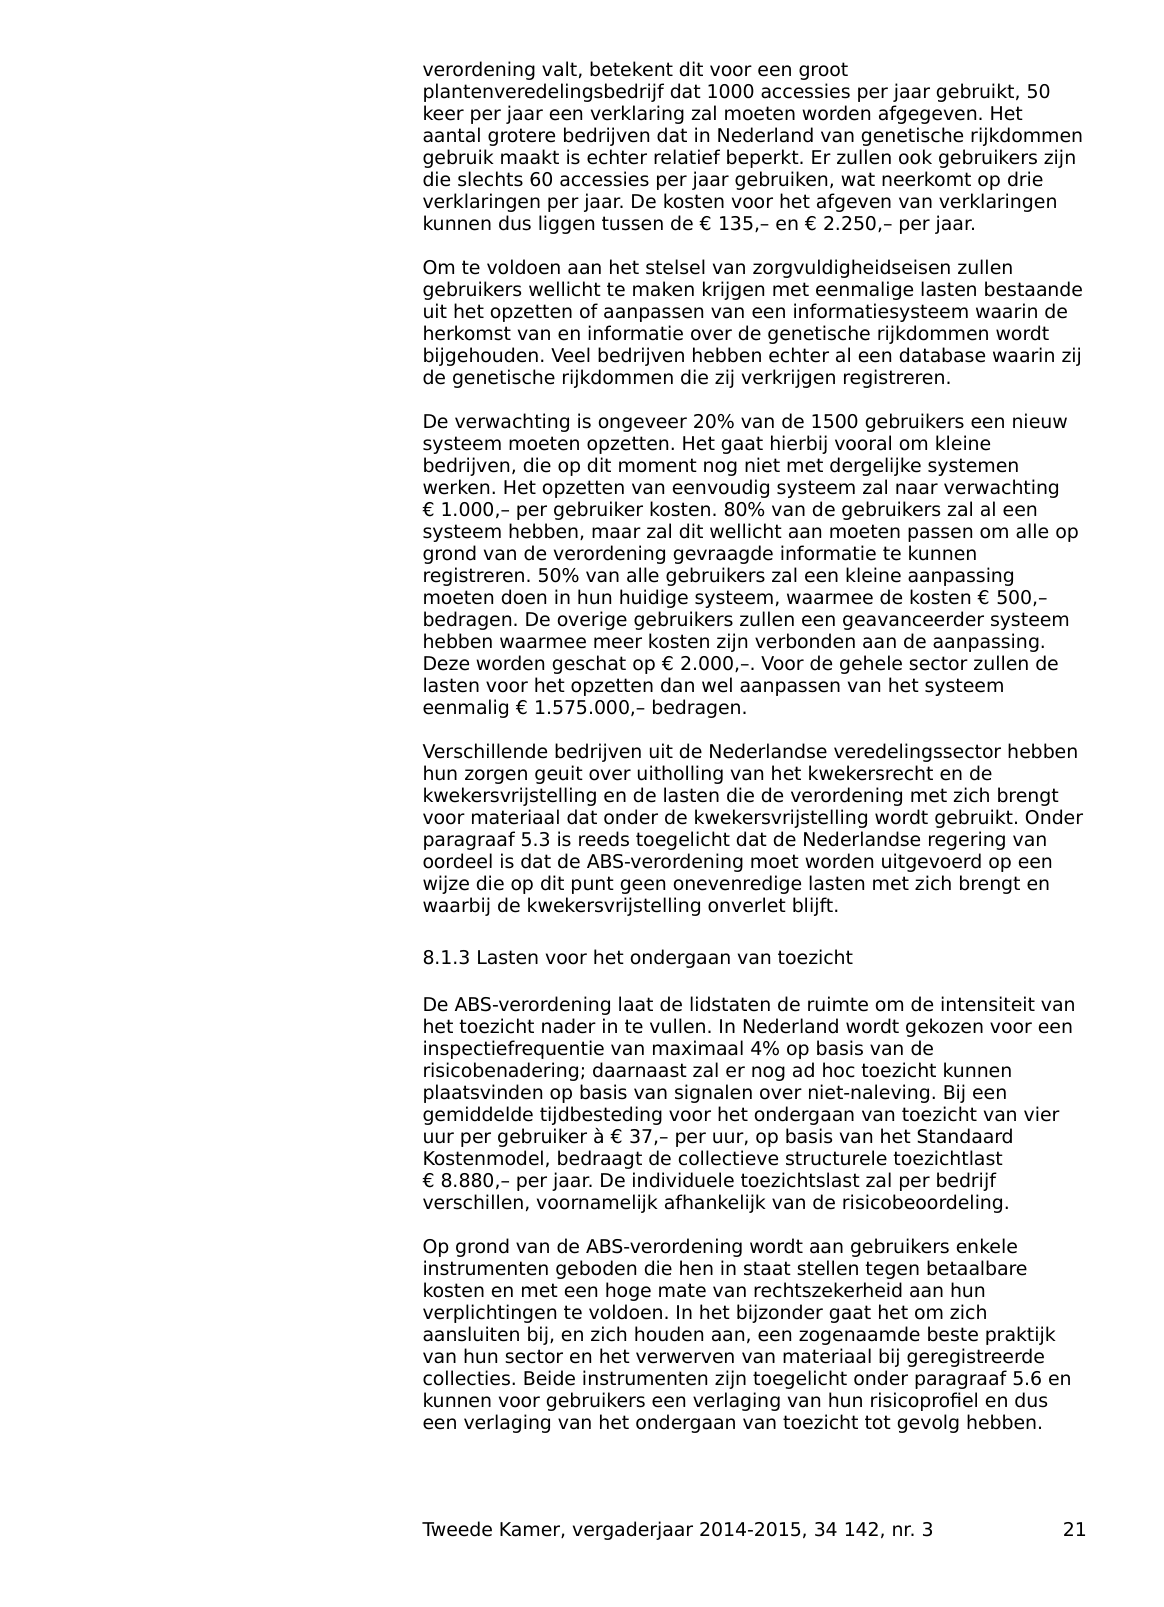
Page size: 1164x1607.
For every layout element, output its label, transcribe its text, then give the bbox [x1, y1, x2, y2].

text Verschillende bedrijven uit de Nederlandse veredelingssector hebben hun zorgen geuit over uitholling van het kwekersrecht en de kwekersvrijstelling en de lasten die de verordening met zich brengt voor materiaal dat onder de kwekersvrijstelling wordt gebruikt. Onder paragraaf 5.3 is reeds toegelicht dat de Nederlandse regering van oordeel is dat de ABS-verordening moet worden uitgevoerd op een wijze die op dit punt geen onevenredige lasten met zich brengt en waarbij de kwekersvrijstelling onverlet blijft. [422, 741, 1087, 917]
text De ABS-verordening laat de lidstaten de ruimte om de intensiteit van het toezicht nader in te vullen. In Nederland wordt gekozen voor een inspectiefrequentie van maximaal 4% op basis van de risicobenadering; daarnaast zal er nog ad hoc toezicht kunnen plaatsvinden op basis van signalen over niet-naleving. Bij een gemiddelde tijdbesteding voor het ondergaan van toezicht van vier uur per gebruiker à € 37,– per uur, op basis van het Standaard Kostenmodel, bedraagt de collectieve structurele toezichtlast € 8.880,– per jaar. De individuele toezichtslast zal per bedrijf verschillen, voornamelijk afhankelijk van de risicobeoordeling. [422, 994, 1087, 1214]
text Op grond van de ABS-verordening wordt aan gebruikers enkele instrumenten geboden die hen in staat stellen tegen betaalbare kosten en met een hoge mate van rechtszekerheid aan hun verplichtingen te voldoen. In het bijzonder gaat het om zich aansluiten bij, en zich houden aan, een zogenaamde beste praktijk van hun sector en het verwerven van materiaal bij geregistreerde collecties. Beide instrumenten zijn toegelicht onder paragraaf 5.6 en kunnen voor gebruikers een verlaging van hun risicoprofiel en dus een verlaging van het ondergaan van toezicht tot gevolg hebben. [422, 1236, 1087, 1434]
text Om te voldoen aan het stelsel van zorgvuldigheidseisen zullen gebruikers wellicht te maken krijgen met eenmalige lasten bestaande uit het opzetten of aanpassen van een informatiesysteem waarin de herkomst van en informatie over de genetische rijkdommen wordt bijgehouden. Veel bedrijven hebben echter al een database waarin zij de genetische rijkdommen die zij verkrijgen registreren. [422, 257, 1087, 389]
text verordening valt, betekent dit voor een groot plantenveredelingsbedrijf dat 1000 accessies per jaar gebruikt, 50 keer per jaar een verklaring zal moeten worden afgegeven. Het aantal grotere bedrijven dat in Nederland van genetische rijkdommen gebruik maakt is echter relatief beperkt. Er zullen ook gebruikers zijn die slechts 60 accessies per jaar gebruiken, wat neerkomt op drie verklaringen per jaar. De kosten voor het afgeven van verklaringen kunnen dus liggen tussen de € 135,– en € 2.250,– per jaar. [422, 59, 1087, 235]
subtitle 8.1.3 Lasten voor het ondergaan van toezicht [422, 947, 1087, 969]
text De verwachting is ongeveer 20% van de 1500 gebruikers een nieuw systeem moeten opzetten. Het gaat hierbij vooral om kleine bedrijven, die op dit moment nog niet met dergelijke systemen werken. Het opzetten van eenvoudig systeem zal naar verwachting € 1.000,– per gebruiker kosten. 80% van de gebruikers zal al een systeem hebben, maar zal dit wellicht aan moeten passen om alle op grond van de verordening gevraagde informatie te kunnen registreren. 50% van alle gebruikers zal een kleine aanpassing moeten doen in hun huidige systeem, waarmee de kosten € 500,– bedragen. De overige gebruikers zullen een geavanceerder systeem hebben waarmee meer kosten zijn verbonden aan de aanpassing. Deze worden geschat op € 2.000,–. Voor de gehele sector zullen de lasten voor het opzetten dan wel aanpassen van het systeem eenmalig € 1.575.000,– bedragen. [422, 411, 1087, 719]
